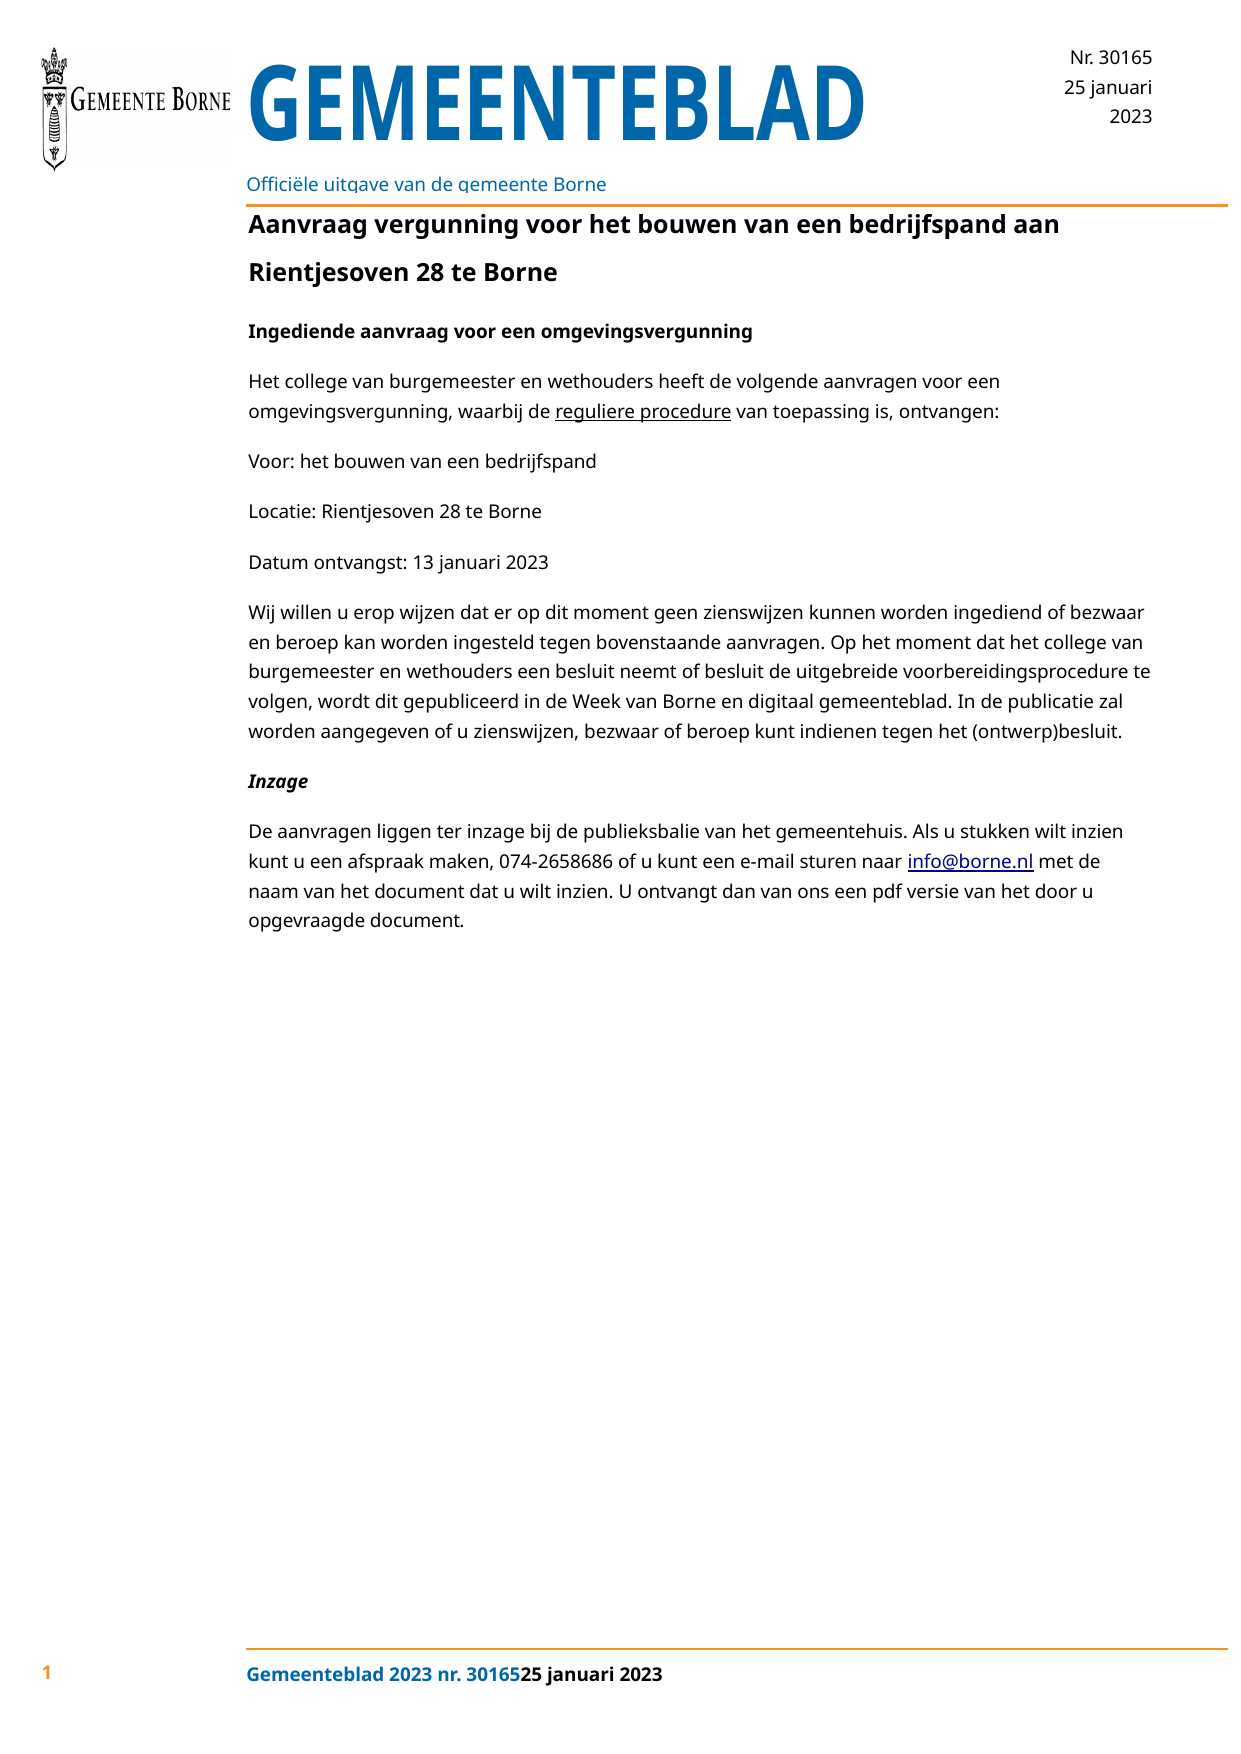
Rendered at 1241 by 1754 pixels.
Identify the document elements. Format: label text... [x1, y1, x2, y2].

text Wij willen u erop wijzen dat er op dit moment geen zienswijzen kunnen worden ingediend of bezwaar en beroep kan worden ingesteld tegen bovenstaande aanvragen. Op het moment dat het college van burgemeester en wethouders een besluit neemt of besluit de uitgebreide voorbereidingsprocedure te volgen, wordt dit gepubliceerd in de Week van Borne en digitaal gemeenteblad. In de publicatie zal worden aangegeven of u zienswijzen, bezwaar of beroep kunt indienen tegen het (ontwerp)besluit. [248, 599, 1152, 744]
text De aanvragen liggen ter inzage bij de publieksbalie van het gemeentehuis. Als u stukken wilt inzien kunt u een afspraak maken, 074-2658686 of u kunt een e-mail sturen naar info@borne.nl met de naam van het document dat u wilt inzien. U ontvangt dan van ons een pdf versie van het door u opgevraagde document. [248, 819, 1152, 933]
text Het college van burgemeester en wethouders heeft de volgende aanvragen voor een omgevingsvergunning, waarbij de reguliere procedure van toepassing is, ontvangen: [248, 368, 1152, 424]
text Datum ontvangst: 13 januari 2023 [248, 549, 1152, 575]
text Ingediende aanvraag voor een omgevingsvergunning [248, 318, 1152, 344]
text Aanvraag vergunning voor het bouwen van een bedrijfspand aan Rientjesoven 28 te Borne [248, 207, 1152, 288]
text Locatie: Rientjesoven 28 te Borne [248, 499, 1152, 524]
picture [41, 47, 231, 172]
text Inzage [248, 768, 1152, 794]
text Voor: het bouwen van een bedrijfspand [248, 448, 1152, 474]
